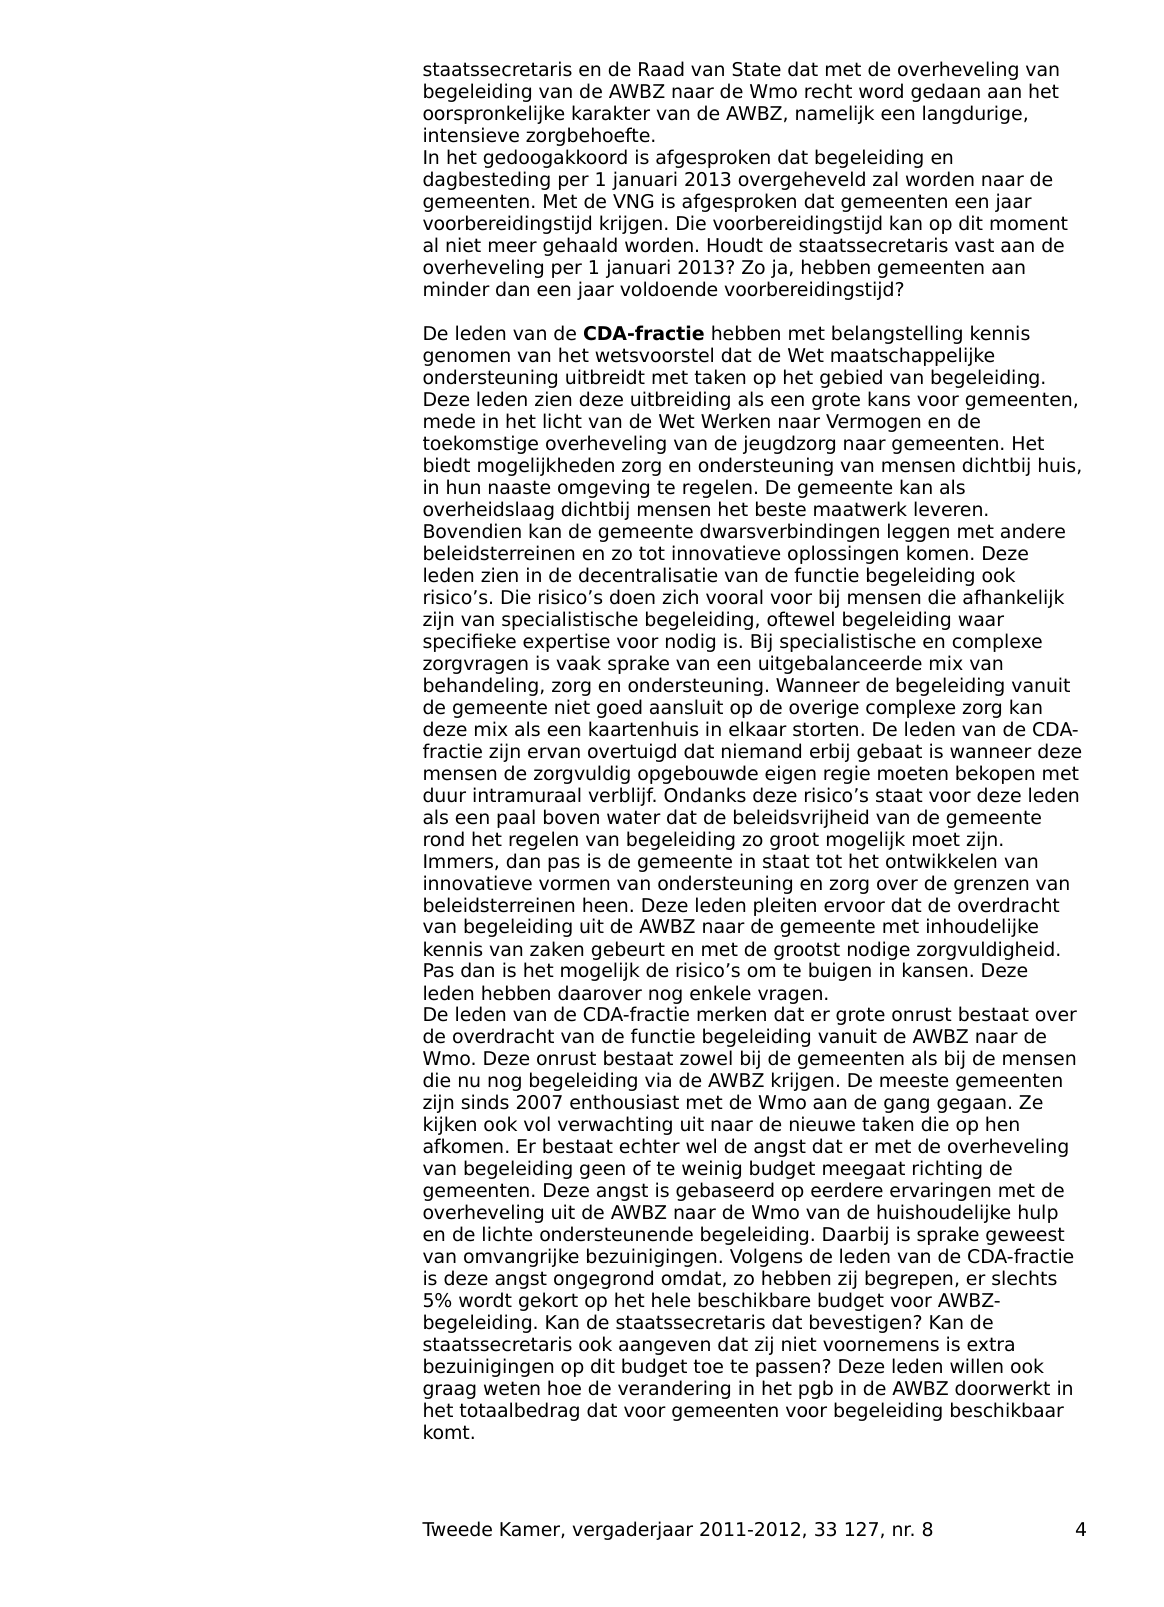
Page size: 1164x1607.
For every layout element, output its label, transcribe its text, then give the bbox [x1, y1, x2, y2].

text In het gedoogakkoord is afgesproken dat begeleiding en dagbesteding per 1 januari 2013 overgeheveld zal worden naar de gemeenten. Met de VNG is afgesproken dat gemeenten een jaar voorbereidingstijd krijgen. Die voorbereidingstijd kan op dit moment al niet meer gehaald worden. Houdt de staatssecretaris vast aan de overheveling per 1 januari 2013? Zo ja, hebben gemeenten aan minder dan een jaar voldoende voorbereidingstijd? [422, 147, 1087, 301]
text De leden van de CDA-fractie merken dat er grote onrust bestaat over de overdracht van de functie begeleiding vanuit de AWBZ naar de Wmo. Deze onrust bestaat zowel bij de gemeenten als bij de mensen die nu nog begeleiding via de AWBZ krijgen. De meeste gemeenten zijn sinds 2007 enthousiast met de Wmo aan de gang gegaan. Ze kijken ook vol verwachting uit naar de nieuwe taken die op hen afkomen. Er bestaat echter wel de angst dat er met de overheveling van begeleiding geen of te weinig budget meegaat richting de gemeenten. Deze angst is gebaseerd op eerdere ervaringen met de overheveling uit de AWBZ naar de Wmo van de huishoudelijke hulp en de lichte ondersteunende begeleiding. Daarbij is sprake geweest van omvangrijke bezuinigingen. Volgens de leden van de CDA-fractie is deze angst ongegrond omdat, zo hebben zij begrepen, er slechts 5% wordt gekort op het hele beschikbare budget voor AWBZ-begeleiding. Kan de staatssecretaris dat bevestigen? Kan de staatssecretaris ook aangeven dat zij niet voornemens is extra bezuinigingen op dit budget toe te passen? Deze leden willen ook graag weten hoe de verandering in het pgb in de AWBZ doorwerkt in het totaalbedrag dat voor gemeenten voor begeleiding beschikbaar komt. [422, 1004, 1087, 1444]
text De leden van de CDA-fractie hebben met belangstelling kennis genomen van het wetsvoorstel dat de Wet maatschappelijke ondersteuning uitbreidt met taken op het gebied van begeleiding. Deze leden zien deze uitbreiding als een grote kans voor gemeenten, mede in het licht van de Wet Werken naar Vermogen en de toekomstige overheveling van de jeugdzorg naar gemeenten. Het biedt mogelijkheden zorg en ondersteuning van mensen dichtbij huis, in hun naaste omgeving te regelen. De gemeente kan als overheidslaag dichtbij mensen het beste maatwerk leveren. Bovendien kan de gemeente dwarsverbindingen leggen met andere beleidsterreinen en zo tot innovatieve oplossingen komen. Deze leden zien in de decentralisatie van de functie begeleiding ook risico’s. Die risico’s doen zich vooral voor bij mensen die afhankelijk zijn van specialistische begeleiding, oftewel begeleiding waar specifieke expertise voor nodig is. Bij specialistische en complexe zorgvragen is vaak sprake van een uitgebalanceerde mix van behandeling, zorg en ondersteuning. Wanneer de begeleiding vanuit de gemeente niet goed aansluit op de overige complexe zorg kan deze mix als een kaartenhuis in elkaar storten. De leden van de CDA-fractie zijn ervan overtuigd dat niemand erbij gebaat is wanneer deze mensen de zorgvuldig opgebouwde eigen regie moeten bekopen met duur intramuraal verblijf. Ondanks deze risico’s staat voor deze leden als een paal boven water dat de beleidsvrijheid van de gemeente rond het regelen van begeleiding zo groot mogelijk moet zijn. Immers, dan pas is de gemeente in staat tot het ontwikkelen van innovatieve vormen van ondersteuning en zorg over de grenzen van beleidsterreinen heen. Deze leden pleiten ervoor dat de overdracht van begeleiding uit de AWBZ naar de gemeente met inhoudelijke kennis van zaken gebeurt en met de grootst nodige zorgvuldigheid. Pas dan is het mogelijk de risico’s om te buigen in kansen. Deze leden hebben daarover nog enkele vragen. [422, 323, 1087, 1004]
text staatssecretaris en de Raad van State dat met de overheveling van begeleiding van de AWBZ naar de Wmo recht word gedaan aan het oorspronkelijke karakter van de AWBZ, namelijk een langdurige, intensieve zorgbehoefte. [422, 59, 1087, 147]
